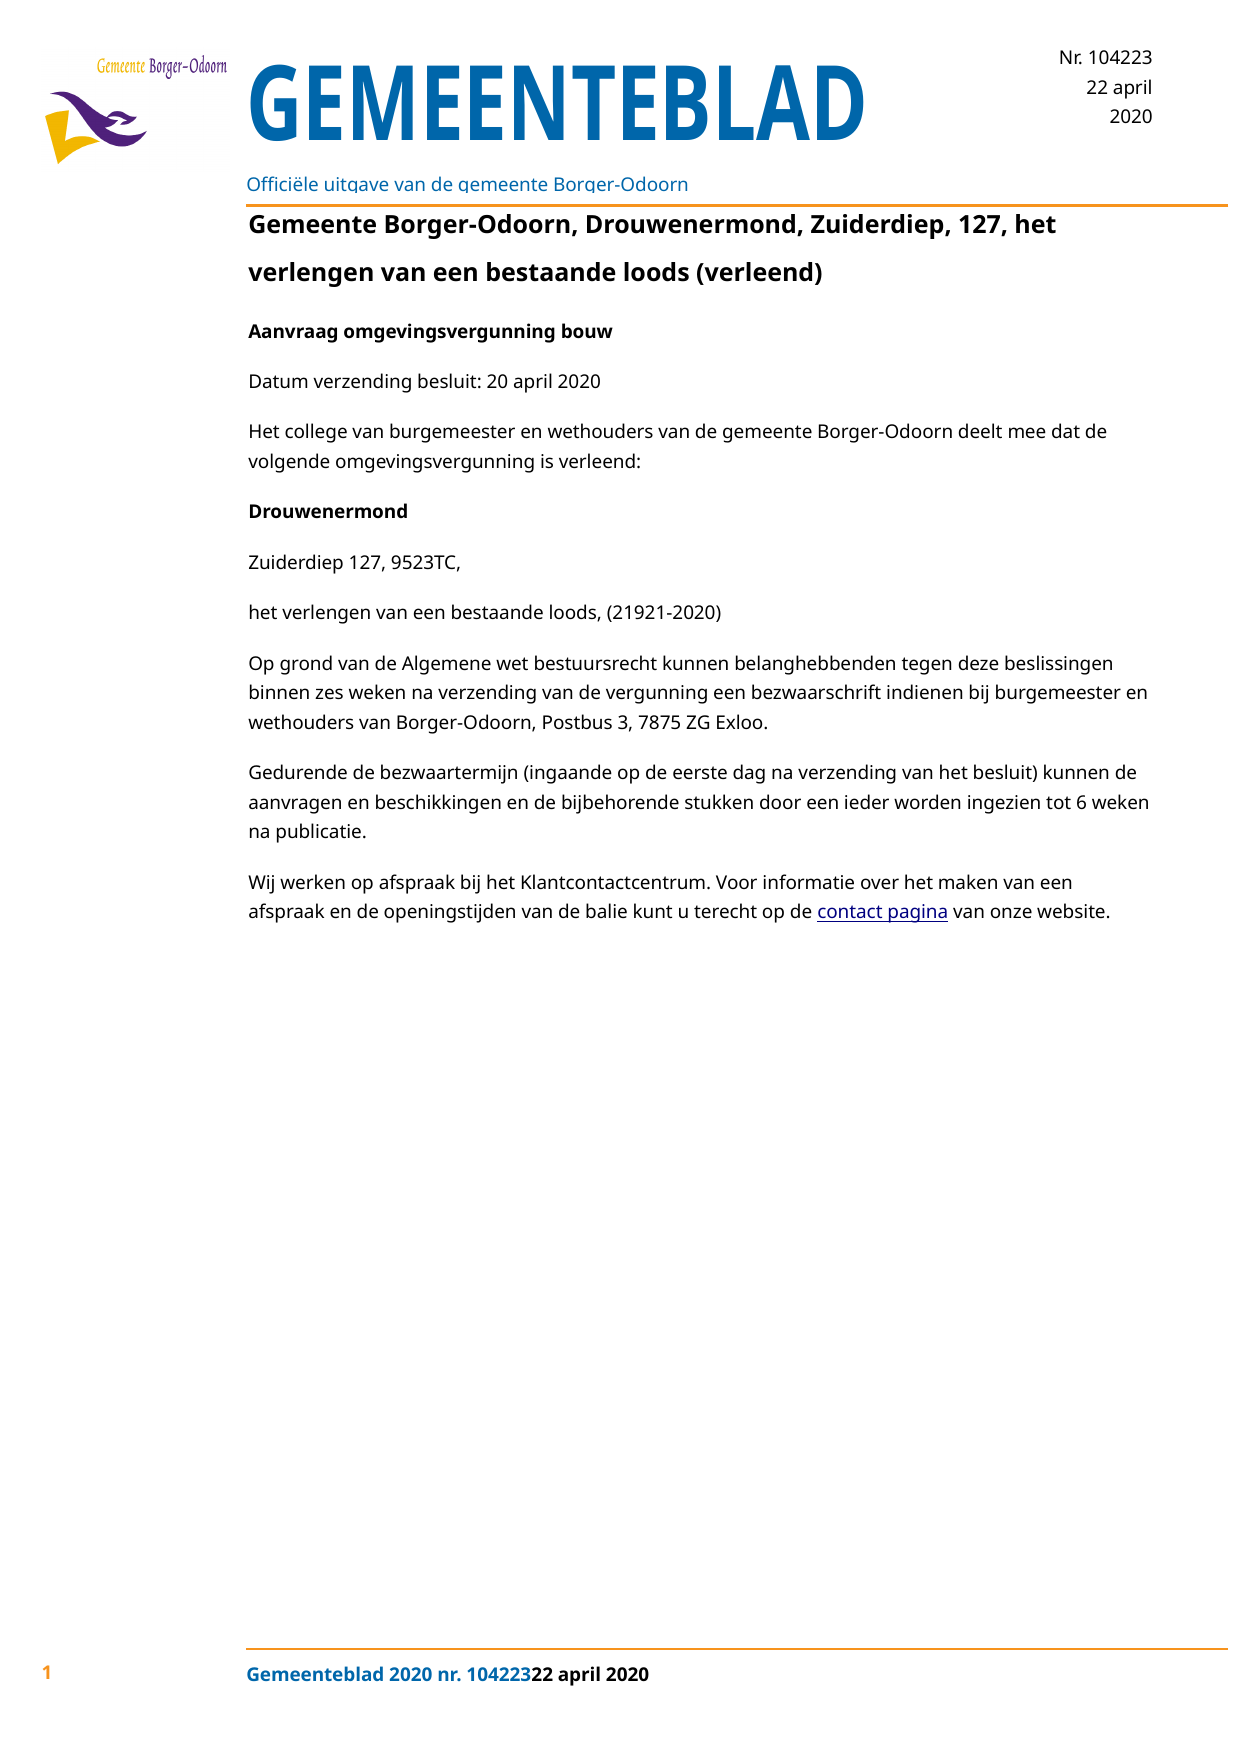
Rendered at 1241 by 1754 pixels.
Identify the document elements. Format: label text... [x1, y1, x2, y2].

text Op grond van de Algemene wet bestuursrecht kunnen belanghebbenden tegen deze beslissingen binnen zes weken na verzending van de vergunning een bezwaarschrift indienen bij burgemeester en wethouders van Borger-Odoorn, Postbus 3, 7875 ZG Exloo. [248, 650, 1152, 735]
text Datum verzending besluit: 20 april 2020 [248, 368, 1152, 394]
text Gemeente Borger-Odoorn, Drouwenermond, Zuiderdiep, 127, het verlengen van een bestaande loods (verleend) [248, 207, 1152, 288]
picture [41, 47, 231, 172]
text Wij werken op afspraak bij het Klantcontactcentrum. Voor informatie over het maken van een afspraak en de openingstijden van de balie kunt u terecht op de contact pagina van onze website. [248, 869, 1152, 924]
text Aanvraag omgevingsvergunning bouw [248, 318, 1152, 344]
text het verlengen van een bestaande loods, (21921-2020) [248, 599, 1152, 625]
text Drouwenermond [248, 499, 1152, 524]
text Gedurende de bezwaartermijn (ingaande op de eerste dag na verzending van het besluit) kunnen de aanvragen en beschikkingen en de bijbehorende stukken door een ieder worden ingezien tot 6 weken na publicatie. [248, 759, 1152, 844]
text Zuiderdiep 127, 9523TC, [248, 549, 1152, 575]
text Het college van burgemeester en wethouders van de gemeente Borger-Odoorn deelt mee dat de volgende omgevingsvergunning is verleend: [248, 419, 1152, 474]
